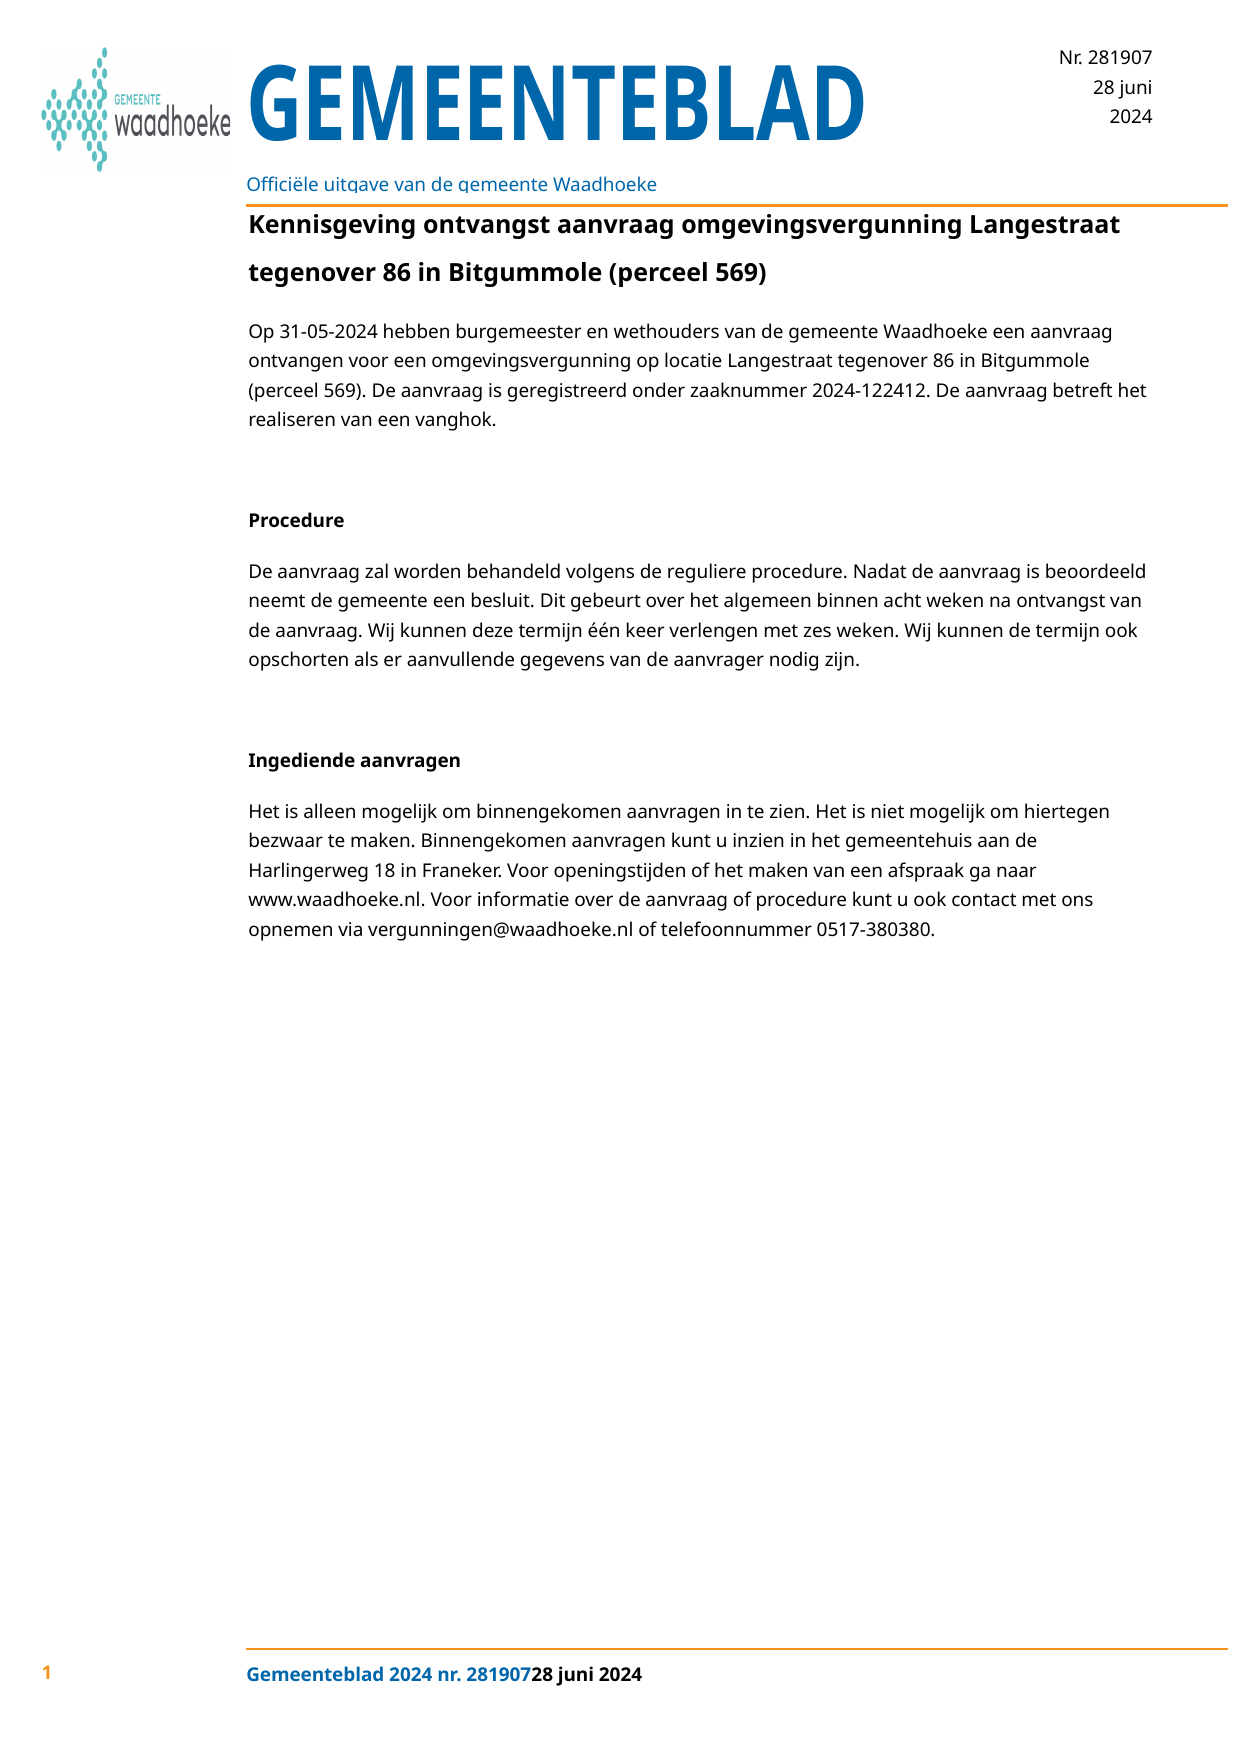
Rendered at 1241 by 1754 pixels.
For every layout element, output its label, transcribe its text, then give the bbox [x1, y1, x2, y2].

picture [41, 47, 231, 172]
text Procedure [248, 507, 1152, 533]
text Op 31-05-2024 hebben burgemeester en wethouders van de gemeente Waadhoeke een aanvraag ontvangen voor een omgevingsvergunning op locatie Langestraat tegenover 86 in Bitgummole (perceel 569). De aanvraag is geregistreerd onder zaaknummer 2024-122412. De aanvraag betreft het realiseren van een vanghok. [248, 318, 1152, 432]
text Het is alleen mogelijk om binnengekomen aanvragen in te zien. Het is niet mogelijk om hiertegen bezwaar te maken. Binnengekomen aanvragen kunt u inzien in het gemeentehuis aan de Harlingerweg 18 in Franeker. Voor openingstijden of het maken van een afspraak ga naar www.waadhoeke.nl. Voor informatie over de aanvraag of procedure kunt u ook contact met ons opnemen via vergunningen@waadhoeke.nl of telefoonnummer 0517-380380. [248, 798, 1152, 942]
text Kennisgeving ontvangst aanvraag omgevingsvergunning Langestraat tegenover 86 in Bitgummole (perceel 569) [248, 207, 1152, 288]
text De aanvraag zal worden behandeld volgens de reguliere procedure. Nadat de aanvraag is beoordeeld neemt de gemeente een besluit. Dit gebeurt over het algemeen binnen acht weken na ontvangst van de aanvraag. Wij kunnen deze termijn één keer verlengen met zes weken. Wij kunnen de termijn ook opschorten als er aanvullende gegevens van de aanvrager nodig zijn. [248, 558, 1152, 672]
text Ingediende aanvragen [248, 747, 1152, 773]
